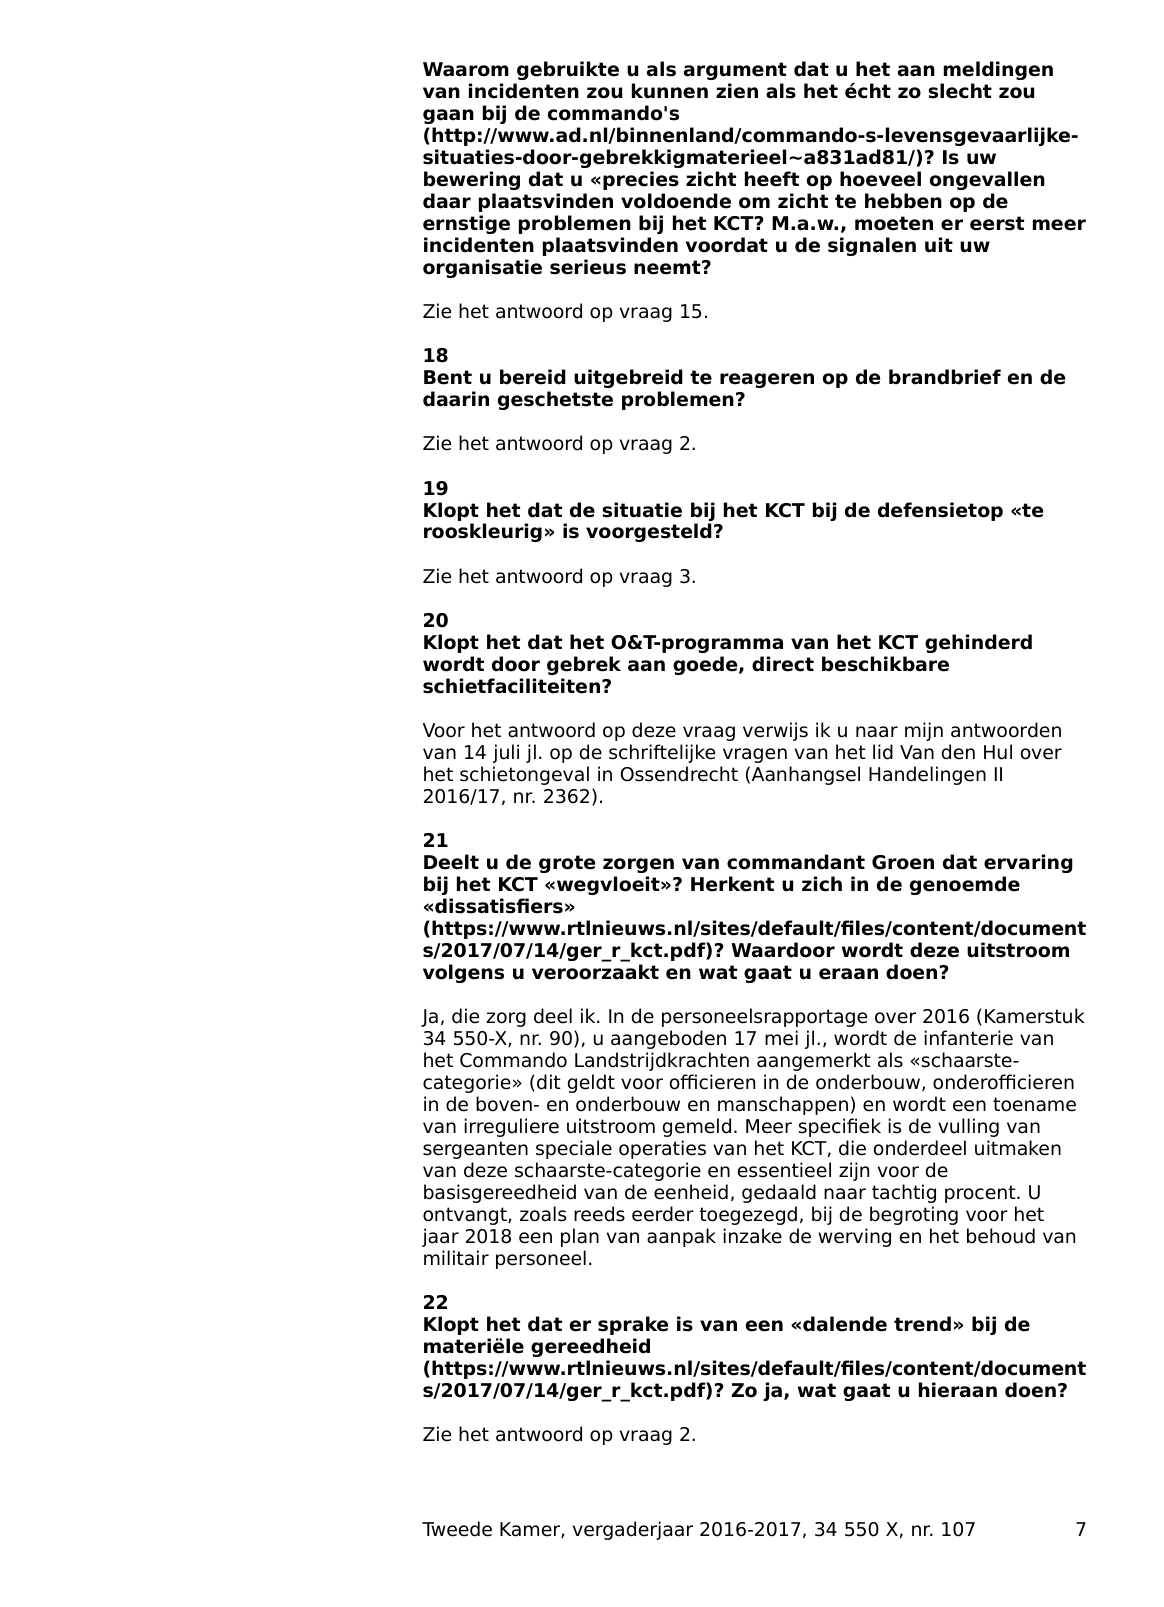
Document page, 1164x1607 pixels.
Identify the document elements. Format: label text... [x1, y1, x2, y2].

text 21 [422, 830, 1087, 852]
text Zie het antwoord op vraag 15. [422, 301, 1087, 323]
text Waarom gebruikte u als argument dat u het aan meldingen van incidenten zou kunnen zien als het écht zo slecht zou gaan bij de commando's (http://www.ad.nl/binnenland/commando-s-levensgevaarlijke-situaties-door-gebrekkigmaterieel~a831ad81/)? Is uw bewering dat u «precies zicht heeft op hoeveel ongevallen daar plaatsvinden voldoende om zicht te hebben op de ernstige problemen bij het KCT? M.a.w., moeten er eerst meer incidenten plaatsvinden voordat u de signalen uit uw organisatie serieus neemt? [422, 59, 1087, 279]
text 20 [422, 610, 1087, 632]
text 18 [422, 345, 1087, 367]
text Ja, die zorg deel ik. In de personeelsrapportage over 2016 (Kamerstuk 34 550-X, nr. 90), u aangeboden 17 mei jl., wordt de infanterie van het Commando Landstrijdkrachten aangemerkt als «schaarste-categorie» (dit geldt voor officieren in de onderbouw, onderofficieren in de boven- en onderbouw en manschappen) en wordt een toename van irreguliere uitstroom gemeld. Meer specifiek is de vulling van sergeanten speciale operaties van het KCT, die onderdeel uitmaken van deze schaarste-categorie en essentieel zijn voor de basisgereedheid van de eenheid, gedaald naar tachtig procent. U ontvangt, zoals reeds eerder toegezegd, bij de begroting voor het jaar 2018 een plan van aanpak inzake de werving en het behoud van militair personeel. [422, 1006, 1087, 1270]
text Zie het antwoord op vraag 3. [422, 566, 1087, 588]
text Klopt het dat het O&T-programma van het KCT gehinderd wordt door gebrek aan goede, direct beschikbare schietfaciliteiten? [422, 632, 1087, 698]
text Voor het antwoord op deze vraag verwijs ik u naar mijn antwoorden van 14 juli jl. op de schriftelijke vragen van het lid Van den Hul over het schietongeval in Ossendrecht (Aanhangsel Handelingen II 2016/17, nr. 2362). [422, 720, 1087, 808]
text Klopt het dat de situatie bij het KCT bij de defensietop «te rooskleurig» is voorgesteld? [422, 499, 1087, 543]
text Bent u bereid uitgebreid te reageren op de brandbrief en de daarin geschetste problemen? [422, 367, 1087, 411]
text Zie het antwoord op vraag 2. [422, 433, 1087, 455]
text 22 [422, 1292, 1087, 1314]
text Zie het antwoord op vraag 2. [422, 1424, 1087, 1446]
text 19 [422, 477, 1087, 499]
text Klopt het dat er sprake is van een «dalende trend» bij de materiële gereedheid (https://www.rtlnieuws.nl/sites/default/files/content/documents/2017/07/14/ger_r_kct.pdf)? Zo ja, wat gaat u hieraan doen? [422, 1314, 1087, 1402]
text Deelt u de grote zorgen van commandant Groen dat ervaring bij het KCT «wegvloeit»? Herkent u zich in de genoemde «dissatisfiers» (https://www.rtlnieuws.nl/sites/default/files/content/documents/2017/07/14/ger_r_kct.pdf)? Waardoor wordt deze uitstroom volgens u veroorzaakt en wat gaat u eraan doen? [422, 852, 1087, 984]
